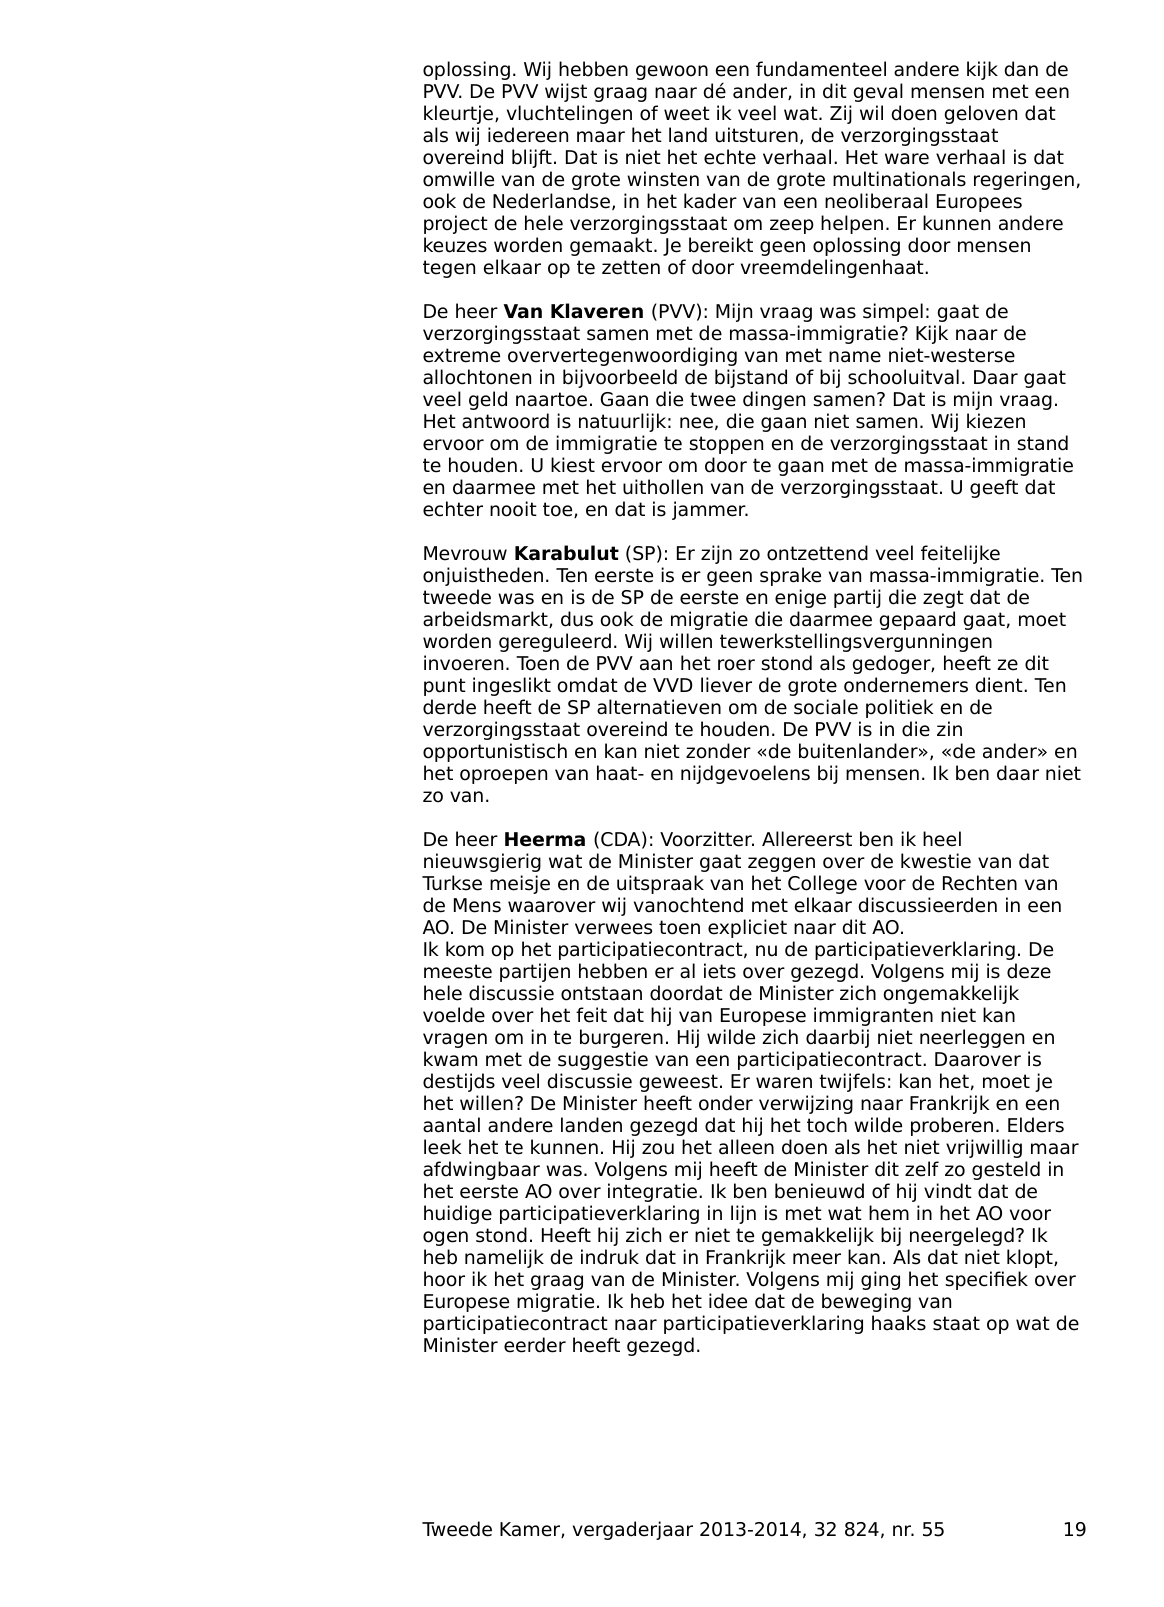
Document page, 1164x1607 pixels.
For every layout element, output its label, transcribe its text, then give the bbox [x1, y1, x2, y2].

text Mevrouw Karabulut (SP): Er zijn zo ontzettend veel feitelijke onjuistheden. Ten eerste is er geen sprake van massa-immigratie. Ten tweede was en is de SP de eerste en enige partij die zegt dat de arbeidsmarkt, dus ook de migratie die daarmee gepaard gaat, moet worden gereguleerd. Wij willen tewerkstellingsvergunningen invoeren. Toen de PVV aan het roer stond als gedoger, heeft ze dit punt ingeslikt omdat de VVD liever de grote ondernemers dient. Ten derde heeft de SP alternatieven om de sociale politiek en de verzorgingsstaat overeind te houden. De PVV is in die zin opportunistisch en kan niet zonder «de buitenlander», «de ander» en het oproepen van haat- en nijdgevoelens bij mensen. Ik ben daar niet zo van. [422, 543, 1087, 807]
text De heer Van Klaveren (PVV): Mijn vraag was simpel: gaat de verzorgingsstaat samen met de massa-immigratie? Kijk naar de extreme oververtegenwoordiging van met name niet-westerse allochtonen in bijvoorbeeld de bijstand of bij schooluitval. Daar gaat veel geld naartoe. Gaan die twee dingen samen? Dat is mijn vraag. Het antwoord is natuurlijk: nee, die gaan niet samen. Wij kiezen ervoor om de immigratie te stoppen en de verzorgingsstaat in stand te houden. U kiest ervoor om door te gaan met de massa-immigratie en daarmee met het uithollen van de verzorgingsstaat. U geeft dat echter nooit toe, en dat is jammer. [422, 301, 1087, 521]
text Ik kom op het participatiecontract, nu de participatieverklaring. De meeste partijen hebben er al iets over gezegd. Volgens mij is deze hele discussie ontstaan doordat de Minister zich ongemakkelijk voelde over het feit dat hij van Europese immigranten niet kan vragen om in te burgeren. Hij wilde zich daarbij niet neerleggen en kwam met de suggestie van een participatiecontract. Daarover is destijds veel discussie geweest. Er waren twijfels: kan het, moet je het willen? De Minister heeft onder verwijzing naar Frankrijk en een aantal andere landen gezegd dat hij het toch wilde proberen. Elders leek het te kunnen. Hij zou het alleen doen als het niet vrijwillig maar afdwingbaar was. Volgens mij heeft de Minister dit zelf zo gesteld in het eerste AO over integratie. Ik ben benieuwd of hij vindt dat de huidige participatieverklaring in lijn is met wat hem in het AO voor ogen stond. Heeft hij zich er niet te gemakkelijk bij neergelegd? Ik heb namelijk de indruk dat in Frankrijk meer kan. Als dat niet klopt, hoor ik het graag van de Minister. Volgens mij ging het specifiek over Europese migratie. Ik heb het idee dat de beweging van participatiecontract naar participatieverklaring haaks staat op wat de Minister eerder heeft gezegd. [422, 939, 1087, 1356]
text De heer Heerma (CDA): Voorzitter. Allereerst ben ik heel nieuwsgierig wat de Minister gaat zeggen over de kwestie van dat Turkse meisje en de uitspraak van het College voor de Rechten van de Mens waarover wij vanochtend met elkaar discussieerden in een AO. De Minister verwees toen expliciet naar dit AO. [422, 829, 1087, 939]
text oplossing. Wij hebben gewoon een fundamenteel andere kijk dan de PVV. De PVV wijst graag naar dé ander, in dit geval mensen met een kleurtje, vluchtelingen of weet ik veel wat. Zij wil doen geloven dat als wij iedereen maar het land uitsturen, de verzorgingsstaat overeind blijft. Dat is niet het echte verhaal. Het ware verhaal is dat omwille van de grote winsten van de grote multinationals regeringen, ook de Nederlandse, in het kader van een neoliberaal Europees project de hele verzorgingsstaat om zeep helpen. Er kunnen andere keuzes worden gemaakt. Je bereikt geen oplossing door mensen tegen elkaar op te zetten of door vreemdelingenhaat. [422, 59, 1087, 279]
